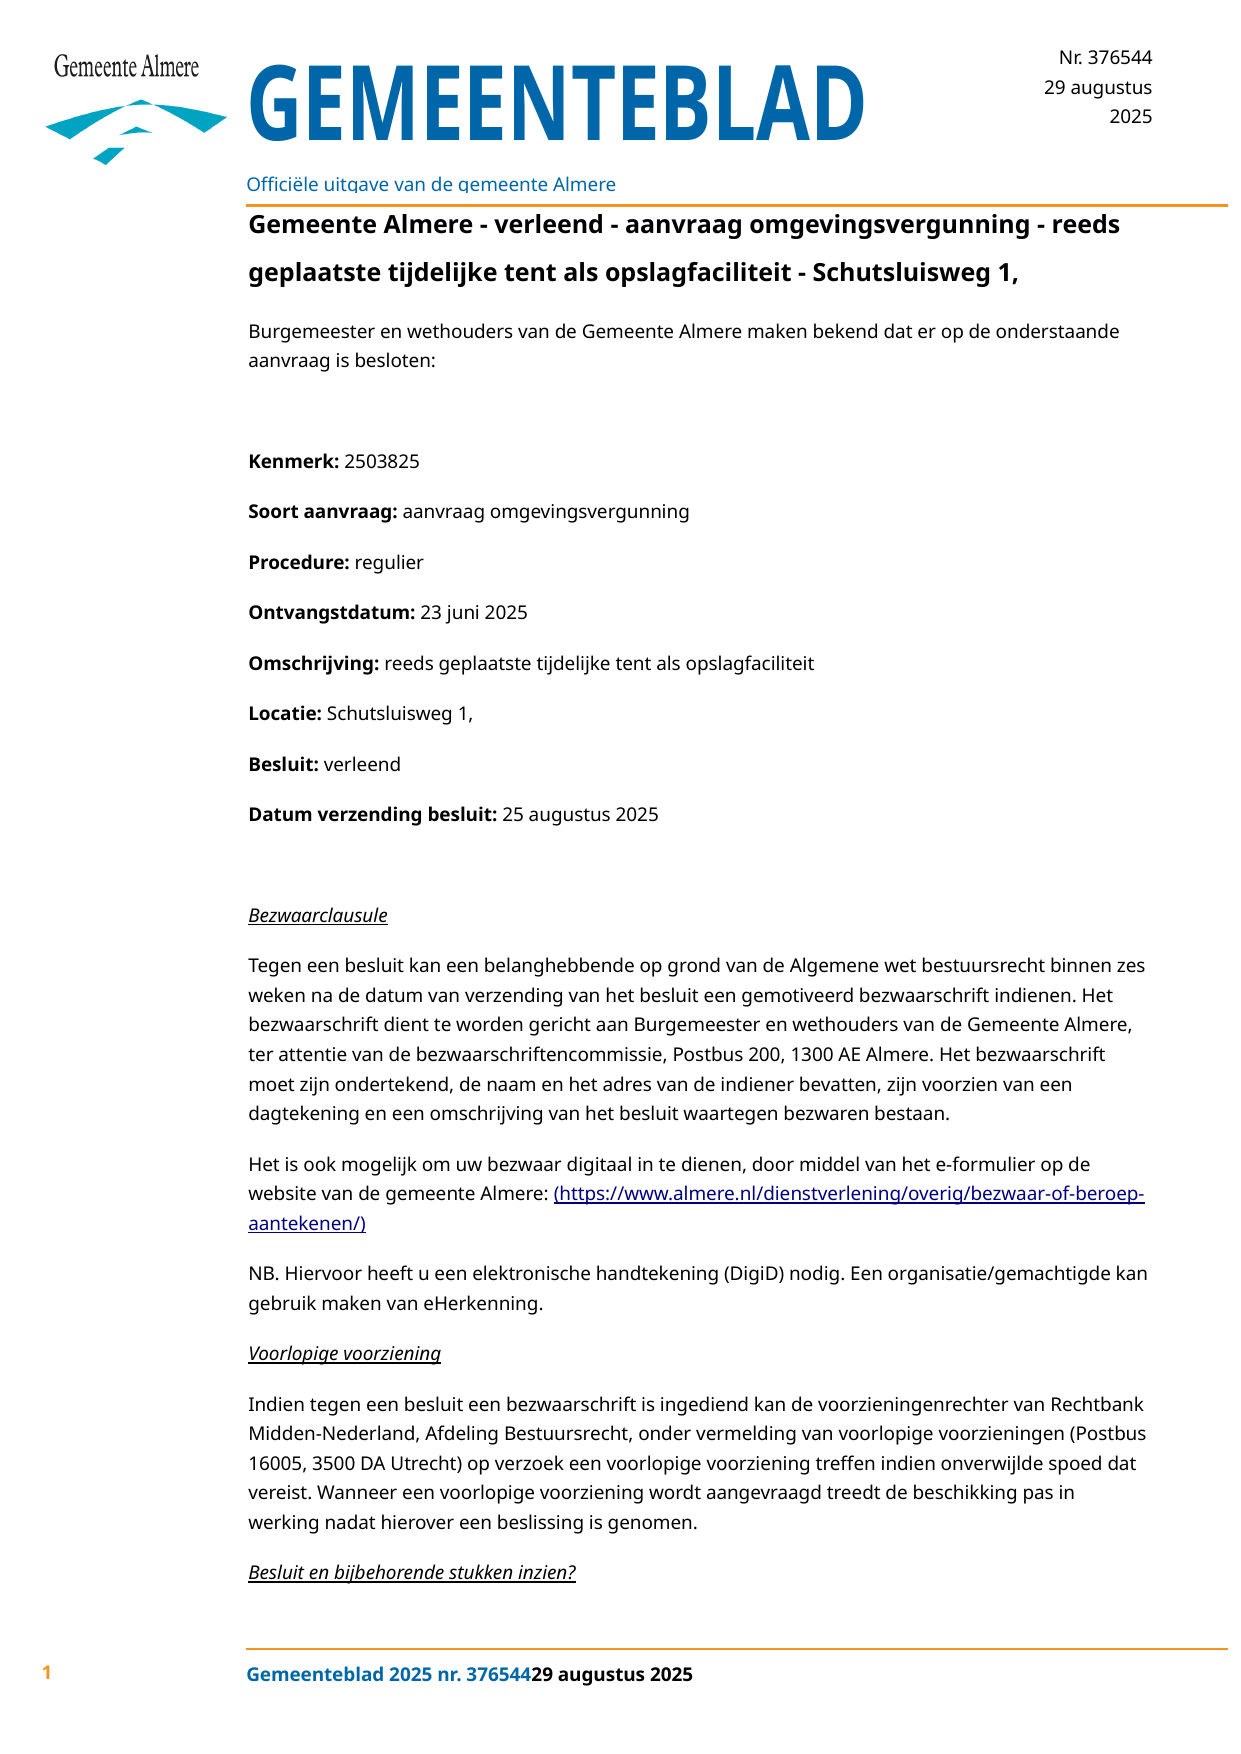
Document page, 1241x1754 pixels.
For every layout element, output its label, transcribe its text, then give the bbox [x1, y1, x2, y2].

text Burgemeester en wethouders van de Gemeente Almere maken bekend dat er op de onderstaande aanvraag is besloten: [248, 318, 1152, 373]
text Locatie: Schutsluisweg 1, [248, 700, 1152, 726]
text Bezwaarclausule [248, 902, 1152, 928]
text Ontvangstdatum: 23 juni 2025 [248, 599, 1152, 625]
text Gemeente Almere - verleend - aanvraag omgevingsvergunning - reeds geplaatste tijdelijke tent als opslagfaciliteit - Schutsluisweg 1, [248, 207, 1152, 288]
text Indien tegen een besluit een bezwaarschrift is ingediend kan de voorzieningenrechter van Rechtbank Midden-Nederland, Afdeling Bestuursrecht, onder vermelding van voorlopige voorzieningen (Postbus 16005, 3500 DA Utrecht) op verzoek een voorlopige voorziening treffen indien onverwijlde spoed dat vereist. Wanneer een voorlopige voorziening wordt aangevraagd treedt de beschikking pas in werking nadat hierover een beslissing is genomen. [248, 1391, 1152, 1535]
text Datum verzending besluit: 25 augustus 2025 [248, 801, 1152, 827]
text Soort aanvraag: aanvraag omgevingsvergunning [248, 499, 1152, 524]
text Omschrijving: reeds geplaatste tijdelijke tent als opslagfaciliteit [248, 650, 1152, 676]
text Voorlopige voorziening [248, 1340, 1152, 1366]
text Procedure: regulier [248, 549, 1152, 575]
text Tegen een besluit kan een belanghebbende op grond van de Algemene wet bestuursrecht binnen zes weken na de datum van verzending van het besluit een gemotiveerd bezwaarschrift indienen. Het bezwaarschrift dient te worden gericht aan Burgemeester en wethouders van de Gemeente Almere, ter attentie van de bezwaarschriftencommissie, Postbus 200, 1300 AE Almere. Het bezwaarschrift moet zijn ondertekend, de naam en het adres van de indiener bevatten, zijn voorzien van een dagtekening en een omschrijving van het besluit waartegen bezwaren bestaan. [248, 952, 1152, 1126]
text NB. Hiervoor heeft u een elektronische handtekening (DigiD) nodig. Een organisatie/gemachtigde kan gebruik maken van eHerkenning. [248, 1260, 1152, 1316]
picture [41, 47, 231, 172]
text Het is ook mogelijk om uw bezwaar digitaal in te dienen, door middel van het e-formulier op de website van de gemeente Almere: (https://www.almere.nl/dienstverlening/overig/bezwaar-of-beroep-aantekenen/) [248, 1151, 1152, 1236]
text Besluit en bijbehorende stukken inzien? [248, 1559, 1152, 1585]
text Besluit: verleend [248, 751, 1152, 777]
text Kenmerk: 2503825 [248, 448, 1152, 474]
